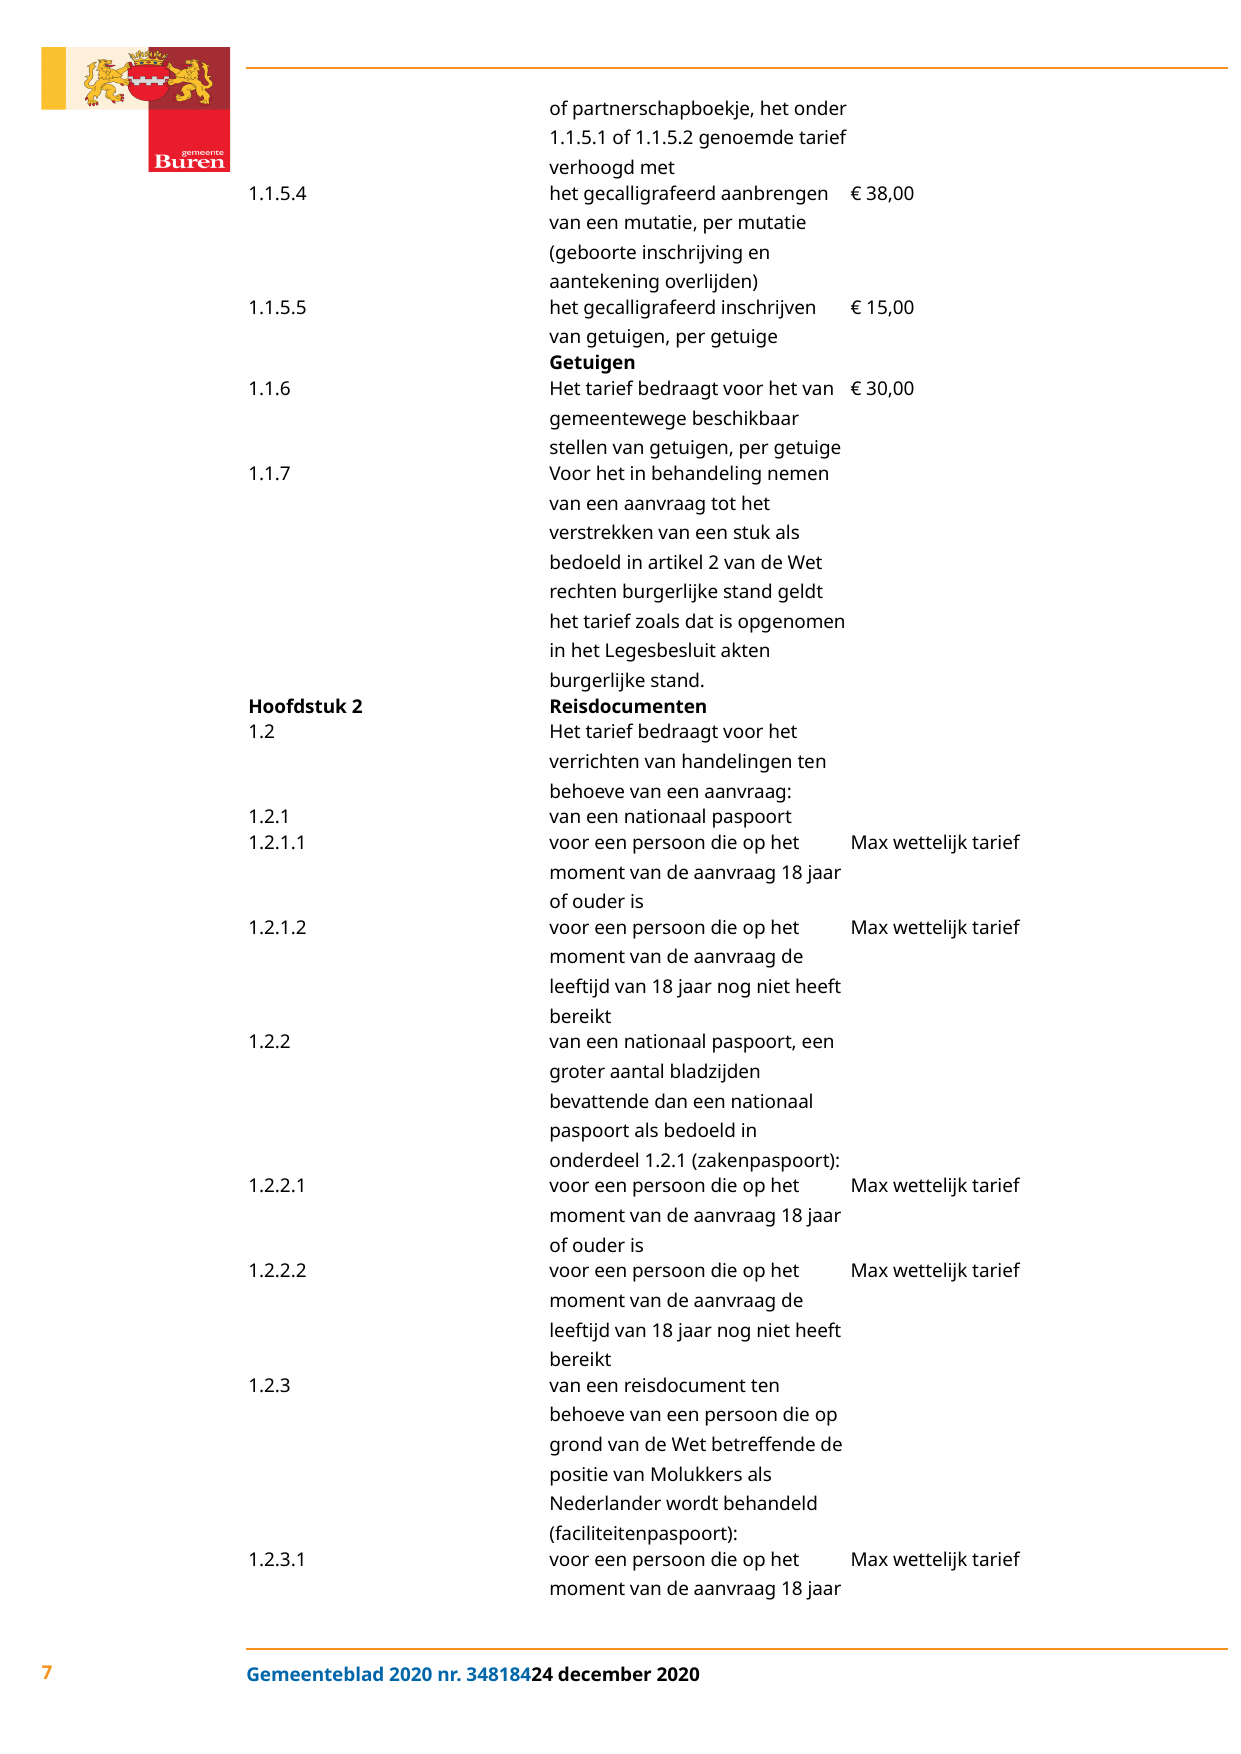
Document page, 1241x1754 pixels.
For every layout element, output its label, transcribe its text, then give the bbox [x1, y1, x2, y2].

table_cell voor een persoon die op het moment van de aanvraag 18 jaar of ouder is [549, 829, 850, 914]
table_cell € 30,00 [850, 375, 1152, 460]
table_cell 1.2.2 [248, 1029, 549, 1173]
table_cell Het tarief bedraagt voor het verrichten van handelingen ten behoeve van een aanvraag: [549, 719, 850, 803]
table_cell [850, 350, 1152, 375]
table_cell 1.2.1 [248, 804, 549, 829]
table_cell voor een persoon die op het moment van de aanvraag 18 jaar of ouder is [549, 1173, 850, 1258]
table_cell 1.2.1.2 [248, 914, 549, 1029]
table_cell voor een persoon die op het moment van de aanvraag 18 jaar [549, 1546, 850, 1601]
table_cell 1.1.7 [248, 460, 549, 693]
table_cell Max wettelijk tarief [850, 829, 1152, 914]
table_cell [850, 460, 1152, 693]
table_cell het gecalligrafeerd aanbrengen van een mutatie, per mutatie (geboorte inschrijving en aantekening overlijden) [549, 180, 850, 294]
table_cell Reisdocumenten [549, 693, 850, 719]
picture [41, 47, 231, 172]
table_cell Max wettelijk tarief [850, 914, 1152, 1029]
table_cell 1.1.5.5 [248, 294, 549, 349]
table_cell 1.1.5.4 [248, 180, 549, 294]
table_cell 1.2.2.1 [248, 1173, 549, 1258]
table_cell [248, 350, 549, 375]
table_cell van een nationaal paspoort, een groter aantal bladzijden bevattende dan een nationaal paspoort als bedoeld in onderdeel 1.2.1 (zakenpaspoort): [549, 1029, 850, 1173]
table_cell € 15,00 [850, 294, 1152, 349]
table_cell [850, 1029, 1152, 1173]
table_cell [850, 693, 1152, 719]
table_cell Max wettelijk tarief [850, 1546, 1152, 1601]
table_cell Max wettelijk tarief [850, 1258, 1152, 1372]
table_cell Max wettelijk tarief [850, 1173, 1152, 1258]
table_cell 1.2 [248, 719, 549, 803]
table_cell 1.1.6 [248, 375, 549, 460]
table_cell van een reisdocument ten behoeve van een persoon die op grond van de Wet betreffende de positie van Molukkers als Nederlander wordt behandeld (faciliteitenpaspoort): [549, 1372, 850, 1546]
table_cell van een nationaal paspoort [549, 804, 850, 829]
table_cell voor een persoon die op het moment van de aanvraag de leeftijd van 18 jaar nog niet heeft bereikt [549, 914, 850, 1029]
table_cell 1.2.2.2 [248, 1258, 549, 1372]
table_cell [850, 804, 1152, 829]
table_cell Getuigen [549, 350, 850, 375]
table_cell 1.2.3.1 [248, 1546, 549, 1601]
table_cell 1.2.3 [248, 1372, 549, 1546]
table_cell Voor het in behandeling nemen van een aanvraag tot het verstrekken van een stuk als bedoeld in artikel 2 van de Wet rechten burgerlijke stand geldt het tarief zoals dat is opgenomen in het Legesbesluit akten burgerlijke stand. [549, 460, 850, 693]
table_cell of partnerschapboekje, het onder 1.1.5.1 of 1.1.5.2 genoemde tarief verhoogd met [549, 95, 850, 180]
table_cell [850, 95, 1152, 180]
table_cell [850, 1372, 1152, 1546]
table_cell voor een persoon die op het moment van de aanvraag de leeftijd van 18 jaar nog niet heeft bereikt [549, 1258, 850, 1372]
table_cell 1.2.1.1 [248, 829, 549, 914]
table_cell het gecalligrafeerd inschrijven van getuigen, per getuige [549, 294, 850, 349]
table_cell [248, 95, 549, 180]
table_cell Hoofdstuk 2 [248, 693, 549, 719]
table_cell Het tarief bedraagt voor het van gemeentewege beschikbaar stellen van getuigen, per getuige [549, 375, 850, 460]
table_cell [850, 719, 1152, 803]
table_cell € 38,00 [850, 180, 1152, 294]
